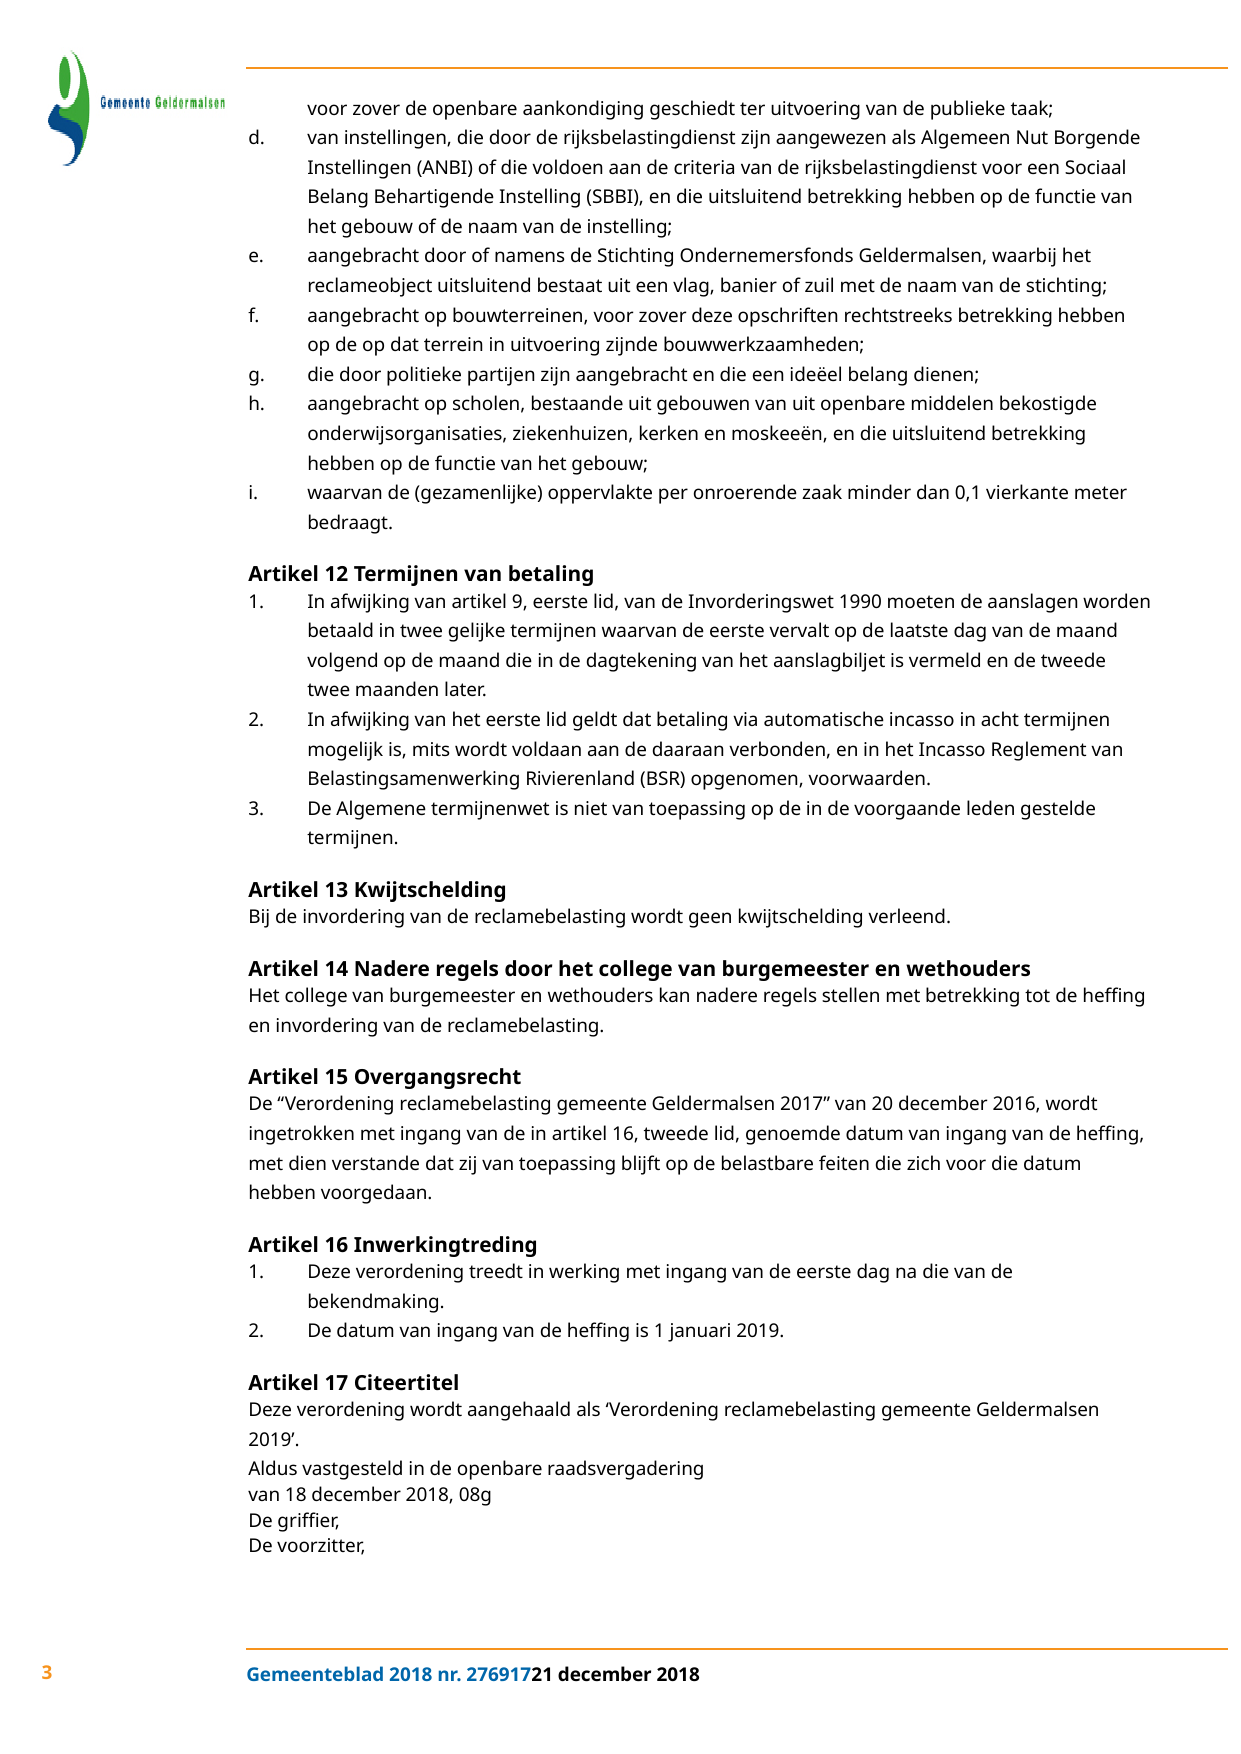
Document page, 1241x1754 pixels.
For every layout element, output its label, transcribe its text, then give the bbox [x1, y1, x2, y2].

list aangebracht door of namens de Stichting Ondernemersfonds Geldermalsen, waarbij het reclameobject uitsluitend bestaat uit een vlag, banier of zuil met de naam van de stichting; [248, 243, 1152, 298]
text Artikel 13 Kwijtschelding [248, 875, 1152, 903]
text Artikel 15 Overgangsrecht [248, 1062, 1152, 1091]
text De voorzitter, [248, 1533, 1152, 1558]
text De “Verordening reclamebelasting gemeente Geldermalsen 2017” van 20 december 2016, wordt ingetrokken met ingang van de in artikel 16, tweede lid, genoemde datum van ingang van de heffing, met dien verstande dat zij van toepassing blijft op de belastbare feiten die zich voor die datum hebben voorgedaan. [248, 1091, 1152, 1205]
list Deze verordening treedt in werking met ingang van de eerste dag na die van de bekendmaking. [248, 1258, 1152, 1313]
list De datum van ingang van de heffing is 1 januari 2019. [248, 1317, 1152, 1343]
list aangebracht op scholen, bestaande uit gebouwen van uit openbare middelen bekostigde onderwijsorganisaties, ziekenhuizen, kerken en moskeeën, en die uitsluitend betrekking hebben op de functie van het gebouw; [248, 391, 1152, 476]
text Bij de invordering van de reclamebelasting wordt geen kwijtschelding verleend. [248, 903, 1152, 929]
list De Algemene termijnenwet is niet van toepassing op de in de voorgaande leden gestelde termijnen. [248, 795, 1152, 850]
list die door politieke partijen zijn aangebracht en die een ideëel belang dienen; [248, 361, 1152, 387]
text Artikel 12 Termijnen van betaling [248, 559, 1152, 588]
text Aldus vastgesteld in de openbare raadsvergadering [248, 1455, 1152, 1481]
text Artikel 16 Inwerkingtreding [248, 1230, 1152, 1258]
list waarvan de (gezamenlijke) oppervlakte per onroerende zaak minder dan 0,1 vierkante meter bedraagt. [248, 479, 1152, 535]
list voor zover de openbare aankondiging geschiedt ter uitvoering van de publieke taak; [248, 95, 1152, 121]
text Deze verordening wordt aangehaald als ‘Verordening reclamebelasting gemeente Geldermalsen 2019’. [248, 1396, 1152, 1452]
text van 18 december 2018, 08g [248, 1481, 1152, 1507]
text Artikel 14 Nadere regels door het college van burgemeester en wethouders [248, 954, 1152, 982]
list aangebracht op bouwterreinen, voor zover deze opschriften rechtstreeks betrekking hebben op de op dat terrein in uitvoering zijnde bouwwerkzaamheden; [248, 302, 1152, 357]
text De griffier, [248, 1507, 1152, 1533]
list In afwijking van het eerste lid geldt dat betaling via automatische incasso in acht termijnen mogelijk is, mits wordt voldaan aan de daaraan verbonden, en in het Incasso Reglement van Belastingsamenwerking Rivierenland (BSR) opgenomen, voorwaarden. [248, 706, 1152, 791]
list In afwijking van artikel 9, eerste lid, van de Invorderingswet 1990 moeten de aanslagen worden betaald in twee gelijke termijnen waarvan de eerste vervalt op de laatste dag van de maand volgend op de maand die in de dagtekening van het aanslagbiljet is vermeld en de tweede twee maanden later. [248, 588, 1152, 702]
list van instellingen, die door de rijksbelastingdienst zijn aangewezen als Algemeen Nut Borgende Instellingen (ANBI) of die voldoen aan de criteria van de rijksbelastingdienst voor een Sociaal Belang Behartigende Instelling (SBBI), en die uitsluitend betrekking hebben op de functie van het gebouw of de naam van de instelling; [248, 124, 1152, 239]
text Het college van burgemeester en wethouders kan nadere regels stellen met betrekking tot de heffing en invordering van de reclamebelasting. [248, 982, 1152, 1037]
text Artikel 17 Citeertitel [248, 1368, 1152, 1396]
picture [41, 47, 231, 172]
